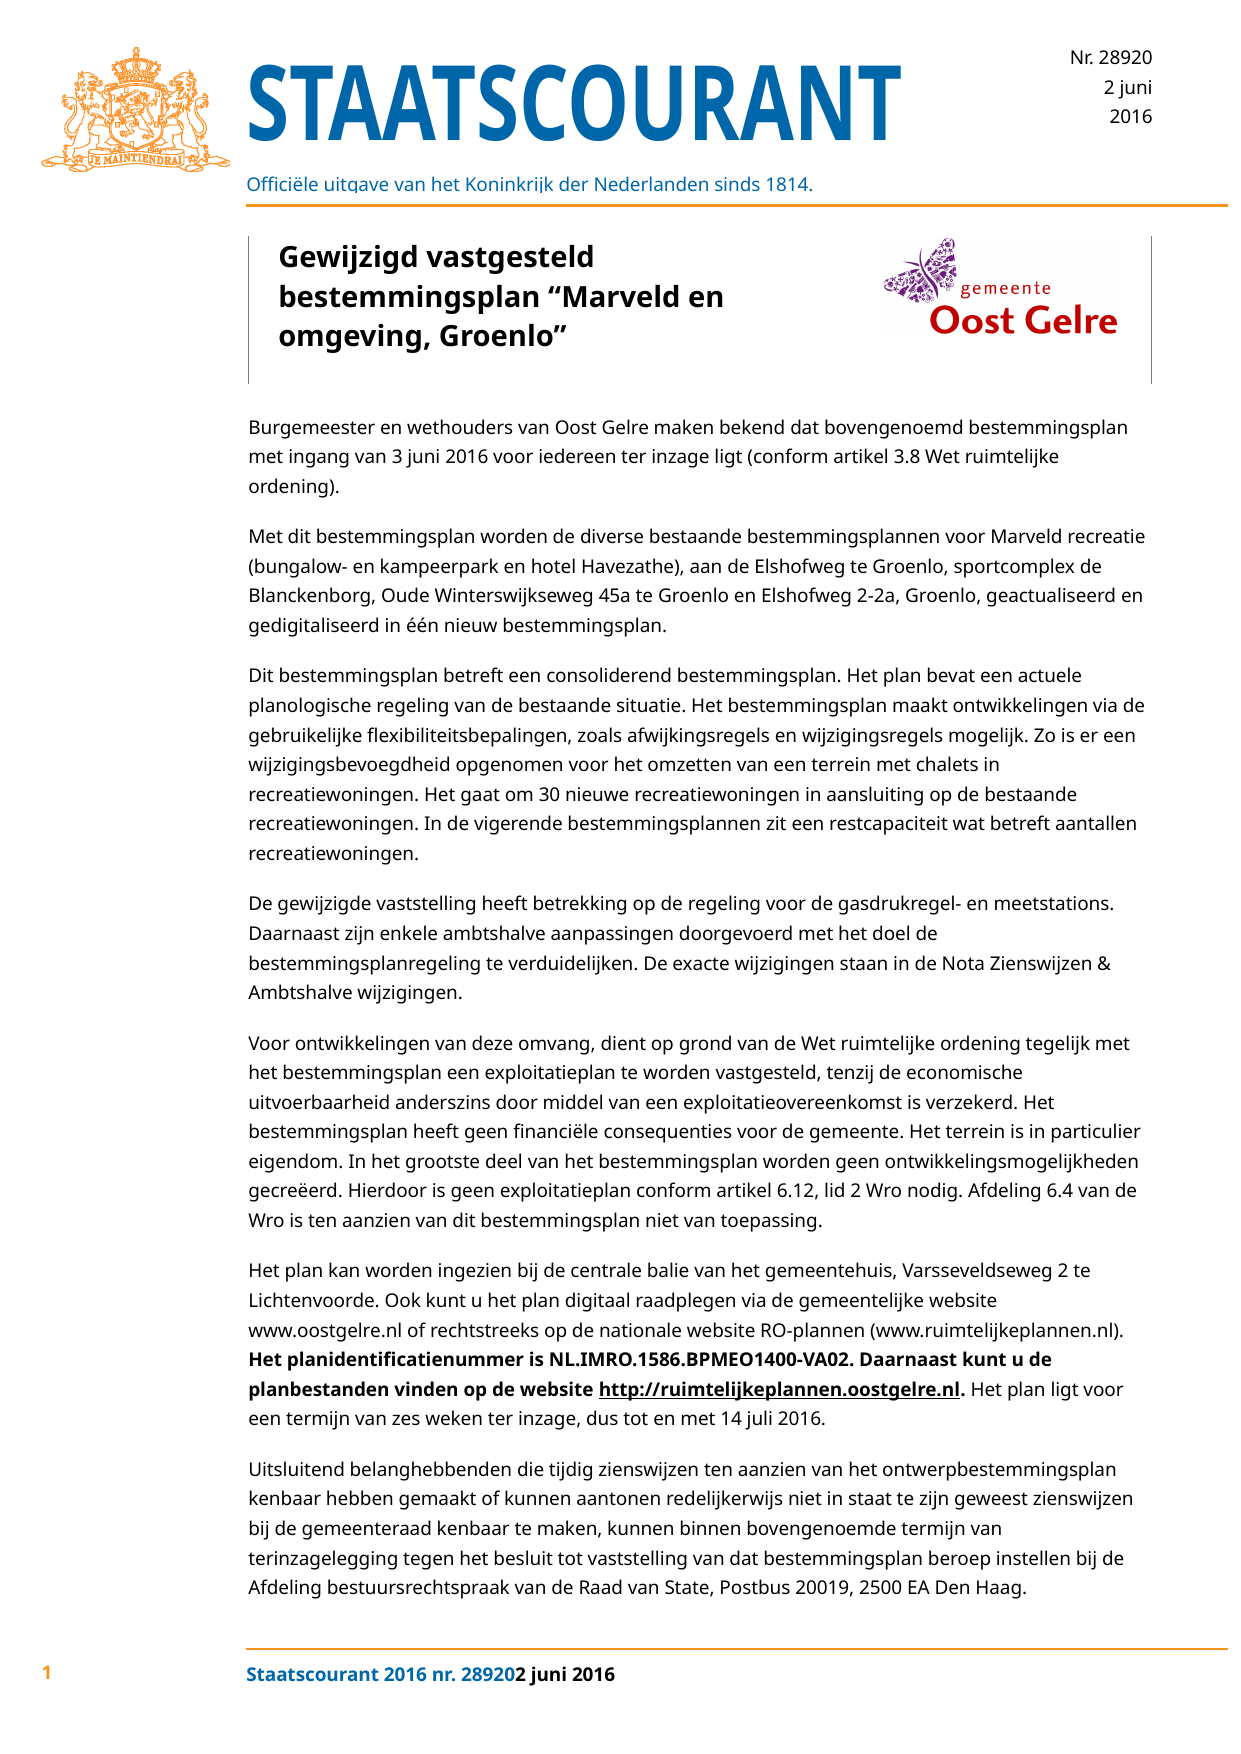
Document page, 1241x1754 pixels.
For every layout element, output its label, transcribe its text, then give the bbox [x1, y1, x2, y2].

picture [41, 47, 231, 172]
text Dit bestemmingsplan betreft een consoliderend bestemmingsplan. Het plan bevat een actuele planologische regeling van de bestaande situatie. Het bestemmingsplan maakt ontwikkelingen via de gebruikelijke flexibiliteitsbepalingen, zoals afwijkingsregels en wijzigingsregels mogelijk. Zo is er een wijzigingsbevoegdheid opgenomen voor het omzetten van een terrein met chalets in recreatiewoningen. Het gaat om 30 nieuwe recreatiewoningen in aansluiting op de bestaande recreatiewoningen. In de vigerende bestemmingsplannen zit een restcapaciteit wat betreft aantallen recreatiewoningen. [248, 663, 1152, 866]
table_header [850, 236, 1151, 384]
text Burgemeester en wethouders van Oost Gelre maken bekend dat bovengenoemd bestemmingsplan met ingang van 3 juni 2016 voor iedereen ter inzage ligt (conform artikel 3.8 Wet ruimtelijke ordening). [248, 414, 1152, 499]
text Uitsluitend belanghebbenden die tijdig zienswijzen ten aanzien van het ontwerpbestemmingsplan kenbaar hebben gemaakt of kunnen aantonen redelijkerwijs niet in staat te zijn geweest zienswijzen bij de gemeenteraad kenbaar te maken, kunnen binnen bovengenoemde termijn van terinzagelegging tegen het besluit tot vaststelling van dat bestemmingsplan beroep instellen bij de Afdeling bestuursrechtspraak van de Raad van State, Postbus 20019, 2500 EA Den Haag. [248, 1456, 1152, 1600]
table_header Gewijzigd vastgesteld bestemmingsplan “Marveld en omgeving, Groenlo” [249, 236, 850, 384]
text Met dit bestemmingsplan worden de diverse bestaande bestemmingsplannen voor Marveld recreatie (bungalow- en kampeerpark en hotel Havezathe), aan de Elshofweg te Groenlo, sportcomplex de Blanckenborg, Oude Winterswijkseweg 45a te Groenlo en Elshofweg 2-2a, Groenlo, geactualiseerd en gedigitaliseerd in één nieuw bestemmingsplan. [248, 523, 1152, 638]
text De gewijzigde vaststelling heeft betrekking op de regeling voor de gasdrukregel- en meetstations. Daarnaast zijn enkele ambtshalve aanpassingen doorgevoerd met het doel de bestemmingsplanregeling te verduidelijken. De exacte wijzigingen staan in de Nota Zienswijzen & Ambtshalve wijzigingen. [248, 891, 1152, 1005]
text Het plan kan worden ingezien bij de centrale balie van het gemeentehuis, Varsseveldseweg 2 te Lichtenvoorde. Ook kunt u het plan digitaal raadplegen via de gemeentelijke website www.oostgelre.nl of rechtstreeks op de nationale website RO-plannen (www.ruimtelijkeplannen.nl). Het planidentificatienummer is NL.IMRO.1586.BPMEO1400-VA02. Daarnaast kunt u de planbestanden vinden op de website http://ruimtelijkeplannen.oostgelre.nl. Het plan ligt voor een termijn van zes weken ter inzage, dus tot en met 14 juli 2016. [248, 1258, 1152, 1431]
picture [882, 236, 1119, 336]
text Voor ontwikkelingen van deze omvang, dient op grond van de Wet ruimtelijke ordening tegelijk met het bestemmingsplan een exploitatieplan te worden vastgesteld, tenzij de economische uitvoerbaarheid anderszins door middel van een exploitatieovereenkomst is verzekerd. Het bestemmingsplan heeft geen financiële consequenties voor de gemeente. Het terrein is in particulier eigendom. In het grootste deel van het bestemmingsplan worden geen ontwikkelingsmogelijkheden gecreëerd. Hierdoor is geen exploitatieplan conform artikel 6.12, lid 2 Wro nodig. Afdeling 6.4 van de Wro is ten aanzien van dit bestemmingsplan niet van toepassing. [248, 1030, 1152, 1233]
